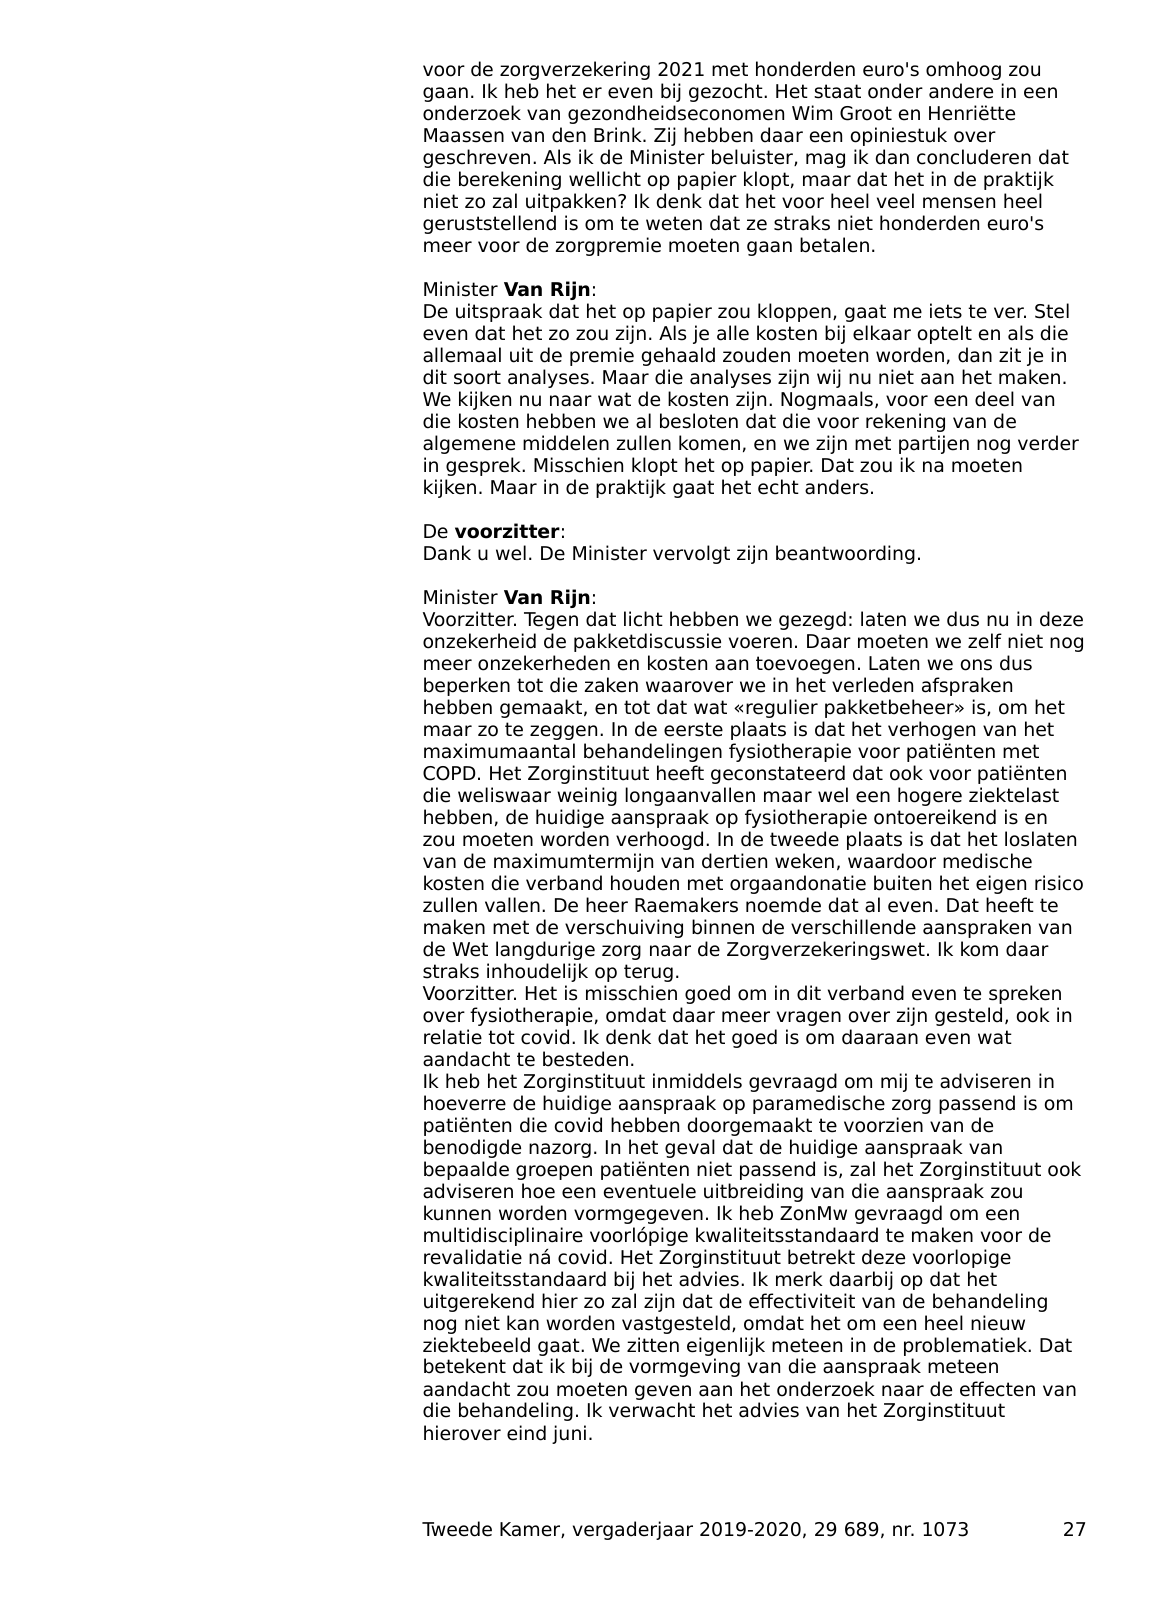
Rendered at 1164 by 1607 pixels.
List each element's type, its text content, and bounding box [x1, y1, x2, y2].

text De voorzitter: [422, 521, 1087, 543]
text Ik heb het Zorginstituut inmiddels gevraagd om mij te adviseren in hoeverre de huidige aanspraak op paramedische zorg passend is om patiënten die covid hebben doorgemaakt te voorzien van de benodigde nazorg. In het geval dat de huidige aanspraak van bepaalde groepen patiënten niet passend is, zal het Zorginstituut ook adviseren hoe een eventuele uitbreiding van die aanspraak zou kunnen worden vormgegeven. Ik heb ZonMw gevraagd om een multidisciplinaire voorlópige kwaliteitsstandaard te maken voor de revalidatie ná covid. Het Zorginstituut betrekt deze voorlopige kwaliteitsstandaard bij het advies. Ik merk daarbij op dat het uitgerekend hier zo zal zijn dat de effectiviteit van de behandeling nog niet kan worden vastgesteld, omdat het om een heel nieuw ziektebeeld gaat. We zitten eigenlijk meteen in de problematiek. Dat betekent dat ik bij de vormgeving van die aanspraak meteen aandacht zou moeten geven aan het onderzoek naar de effecten van die behandeling. Ik verwacht het advies van het Zorginstituut hierover eind juni. [422, 1071, 1087, 1444]
text Dank u wel. De Minister vervolgt zijn beantwoording. [422, 543, 1087, 565]
text Minister Van Rijn: [422, 587, 1087, 609]
text Voorzitter. Het is misschien goed om in dit verband even te spreken over fysiotherapie, omdat daar meer vragen over zijn gesteld, ook in relatie tot covid. Ik denk dat het goed is om daaraan even wat aandacht te besteden. [422, 983, 1087, 1071]
text Minister Van Rijn: [422, 279, 1087, 301]
text De uitspraak dat het op papier zou kloppen, gaat me iets te ver. Stel even dat het zo zou zijn. Als je alle kosten bij elkaar optelt en als die allemaal uit de premie gehaald zouden moeten worden, dan zit je in dit soort analyses. Maar die analyses zijn wij nu niet aan het maken. We kijken nu naar wat de kosten zijn. Nogmaals, voor een deel van die kosten hebben we al besloten dat die voor rekening van de algemene middelen zullen komen, en we zijn met partijen nog verder in gesprek. Misschien klopt het op papier. Dat zou ik na moeten kijken. Maar in de praktijk gaat het echt anders. [422, 301, 1087, 499]
text Voorzitter. Tegen dat licht hebben we gezegd: laten we dus nu in deze onzekerheid de pakketdiscussie voeren. Daar moeten we zelf niet nog meer onzekerheden en kosten aan toevoegen. Laten we ons dus beperken tot die zaken waarover we in het verleden afspraken hebben gemaakt, en tot dat wat «regulier pakketbeheer» is, om het maar zo te zeggen. In de eerste plaats is dat het verhogen van het maximumaantal behandelingen fysiotherapie voor patiënten met COPD. Het Zorginstituut heeft geconstateerd dat ook voor patiënten die weliswaar weinig longaanvallen maar wel een hogere ziektelast hebben, de huidige aanspraak op fysiotherapie ontoereikend is en zou moeten worden verhoogd. In de tweede plaats is dat het loslaten van de maximumtermijn van dertien weken, waardoor medische kosten die verband houden met orgaandonatie buiten het eigen risico zullen vallen. De heer Raemakers noemde dat al even. Dat heeft te maken met de verschuiving binnen de verschillende aanspraken van de Wet langdurige zorg naar de Zorgverzekeringswet. Ik kom daar straks inhoudelijk op terug. [422, 609, 1087, 983]
text voor de zorgverzekering 2021 met honderden euro's omhoog zou gaan. Ik heb het er even bij gezocht. Het staat onder andere in een onderzoek van gezondheidseconomen Wim Groot en Henriëtte Maassen van den Brink. Zij hebben daar een opiniestuk over geschreven. Als ik de Minister beluister, mag ik dan concluderen dat die berekening wellicht op papier klopt, maar dat het in de praktijk niet zo zal uitpakken? Ik denk dat het voor heel veel mensen heel geruststellend is om te weten dat ze straks niet honderden euro's meer voor de zorgpremie moeten gaan betalen. [422, 59, 1087, 257]
